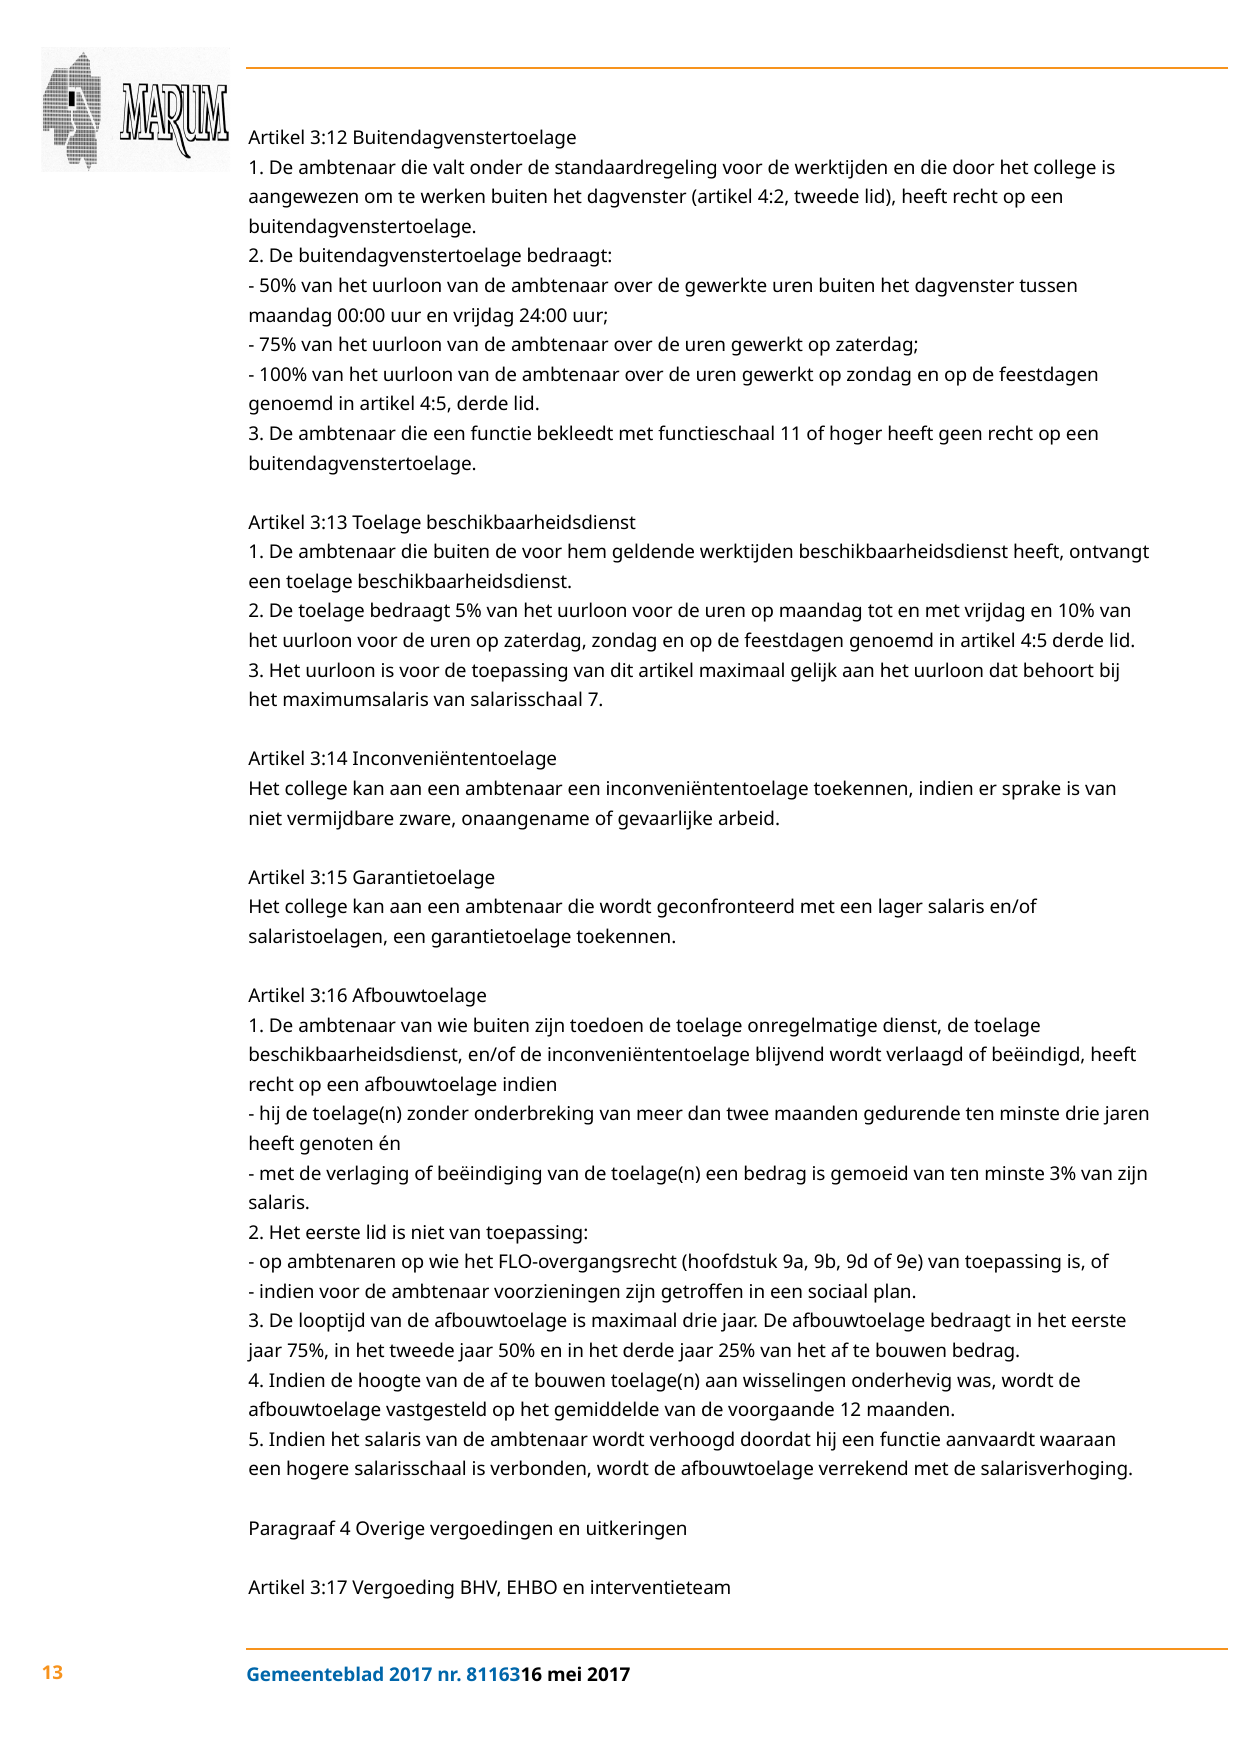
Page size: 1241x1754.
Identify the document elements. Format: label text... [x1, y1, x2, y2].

text - 75% van het uurloon van de ambtenaar over de uren gewerkt op zaterdag; [248, 331, 1152, 357]
text Artikel 3:13 Toelage beschikbaarheidsdienst [248, 509, 1152, 535]
text Artikel 3:16 Afbouwtoelage [248, 982, 1152, 1008]
text - hij de toelage(n) zonder onderbreking van meer dan twee maanden gedurende ten minste drie jaren heeft genoten én [248, 1101, 1152, 1156]
text Artikel 3:14 Inconveniëntentoelage [248, 746, 1152, 771]
text 1. De ambtenaar die buiten de voor hem geldende werktijden beschikbaarheidsdienst heeft, ontvangt een toelage beschikbaarheidsdienst. [248, 538, 1152, 594]
text - met de verlaging of beëindiging van de toelage(n) een bedrag is gemoeid van ten minste 3% van zijn salaris. [248, 1160, 1152, 1215]
text Artikel 3:12 Buitendagvenstertoelage [248, 124, 1152, 150]
text 2. De toelage bedraagt 5% van het uurloon voor de uren op maandag tot en met vrijdag en 10% van het uurloon voor de uren op zaterdag, zondag en op de feestdagen genoemd in artikel 4:5 derde lid. [248, 598, 1152, 653]
text 2. Het eerste lid is niet van toepassing: [248, 1219, 1152, 1245]
text 1. De ambtenaar die valt onder de standaardregeling voor de werktijden en die door het college is aangewezen om te werken buiten het dagvenster (artikel 4:2, tweede lid), heeft recht op een buitendagvenstertoelage. [248, 154, 1152, 239]
text Het college kan aan een ambtenaar die wordt geconfronteerd met een lager salaris en/of salaristoelagen, een garantietoelage toekennen. [248, 893, 1152, 949]
text Artikel 3:17 Vergoeding BHV, EHBO en interventieteam [248, 1574, 1152, 1600]
text 5. Indien het salaris van de ambtenaar wordt verhoogd doordat hij een functie aanvaardt waaraan een hogere salarisschaal is verbonden, wordt de afbouwtoelage verrekend met de salarisverhoging. [248, 1426, 1152, 1481]
text Artikel 3:15 Garantietoelage [248, 864, 1152, 890]
text - op ambtenaren op wie het FLO-overgangsrecht (hoofdstuk 9a, 9b, 9d of 9e) van toepassing is, of [248, 1248, 1152, 1274]
text Het college kan aan een ambtenaar een inconveniëntentoelage toekennen, indien er sprake is van niet vermijdbare zware, onaangename of gevaarlijke arbeid. [248, 775, 1152, 831]
text - indien voor de ambtenaar voorzieningen zijn getroffen in een sociaal plan. [248, 1278, 1152, 1304]
text - 100% van het uurloon van de ambtenaar over de uren gewerkt op zondag en op de feestdagen genoemd in artikel 4:5, derde lid. [248, 361, 1152, 416]
text 3. De looptijd van de afbouwtoelage is maximaal drie jaar. De afbouwtoelage bedraagt in het eerste jaar 75%, in het tweede jaar 50% en in het derde jaar 25% van het af te bouwen bedrag. [248, 1308, 1152, 1363]
text Paragraaf 4 Overige vergoedingen en uitkeringen [248, 1515, 1152, 1541]
text - 50% van het uurloon van de ambtenaar over de gewerkte uren buiten het dagvenster tussen maandag 00:00 uur en vrijdag 24:00 uur; [248, 272, 1152, 328]
text 2. De buitendagvenstertoelage bedraagt: [248, 243, 1152, 268]
picture [41, 47, 231, 172]
text 4. Indien de hoogte van de af te bouwen toelage(n) aan wisselingen onderhevig was, wordt de afbouwtoelage vastgesteld op het gemiddelde van de voorgaande 12 maanden. [248, 1367, 1152, 1422]
text 3. De ambtenaar die een functie bekleedt met functieschaal 11 of hoger heeft geen recht op een buitendagvenstertoelage. [248, 420, 1152, 476]
text 3. Het uurloon is voor de toepassing van dit artikel maximaal gelijk aan het uurloon dat behoort bij het maximumsalaris van salarisschaal 7. [248, 657, 1152, 712]
text 1. De ambtenaar van wie buiten zijn toedoen de toelage onregelmatige dienst, de toelage beschikbaarheidsdienst, en/of de inconveniëntentoelage blijvend wordt verlaagd of beëindigd, heeft recht op een afbouwtoelage indien [248, 1012, 1152, 1097]
